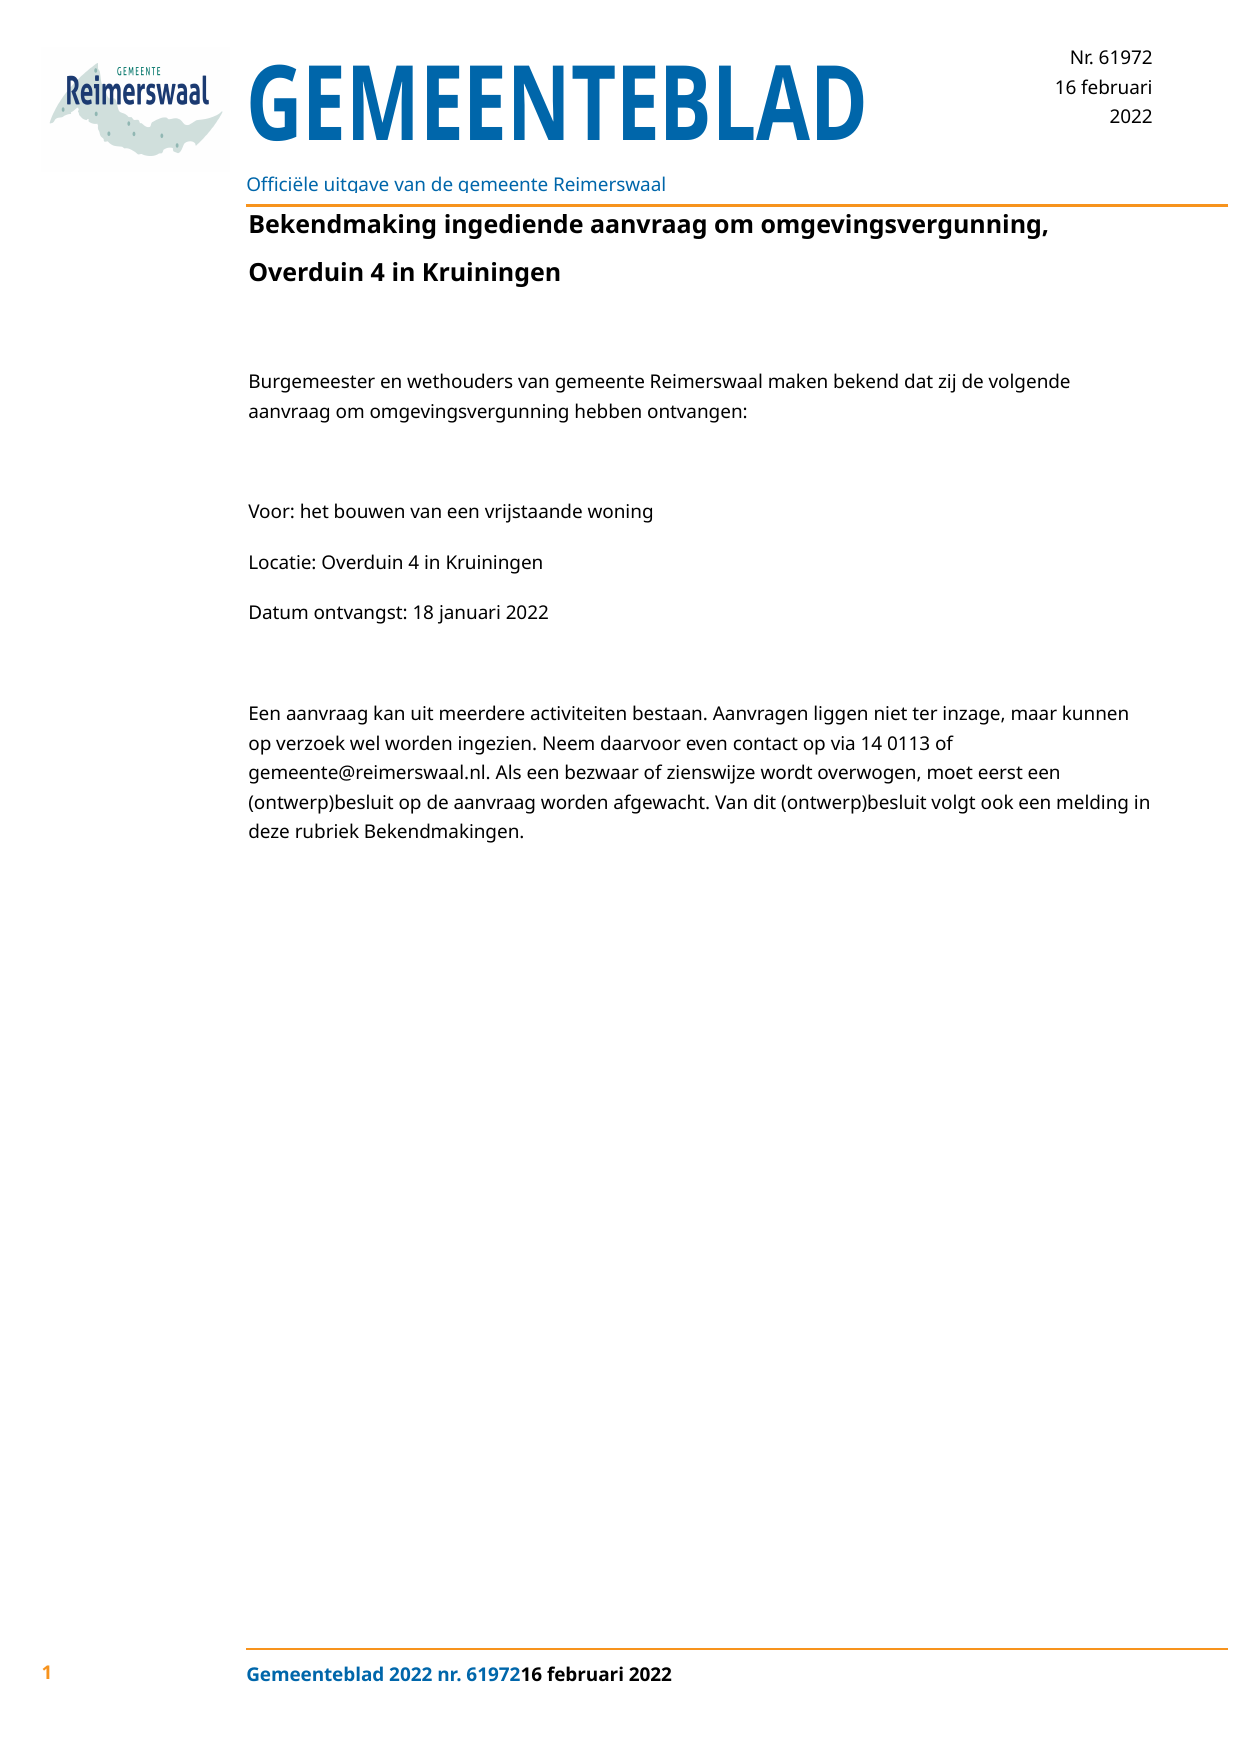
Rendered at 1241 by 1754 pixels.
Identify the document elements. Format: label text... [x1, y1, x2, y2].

text Bekendmaking ingediende aanvraag om omgevingsvergunning, Overduin 4 in Kruiningen [248, 207, 1152, 288]
text Burgemeester en wethouders van gemeente Reimerswaal maken bekend dat zij de volgende aanvraag om omgevingsvergunning hebben ontvangen: [248, 368, 1152, 424]
text Een aanvraag kan uit meerdere activiteiten bestaan. Aanvragen liggen niet ter inzage, maar kunnen op verzoek wel worden ingezien. Neem daarvoor even contact op via 14 0113 of gemeente@reimerswaal.nl. Als een bezwaar of zienswijze wordt overwogen, moet eerst een (ontwerp)besluit op de aanvraag worden afgewacht. Van dit (ontwerp)besluit volgt ook een melding in deze rubriek Bekendmakingen. [248, 700, 1152, 844]
text Voor: het bouwen van een vrijstaande woning [248, 499, 1152, 524]
text Locatie: Overduin 4 in Kruiningen [248, 549, 1152, 575]
text Datum ontvangst: 18 januari 2022 [248, 599, 1152, 625]
picture [41, 47, 231, 172]
